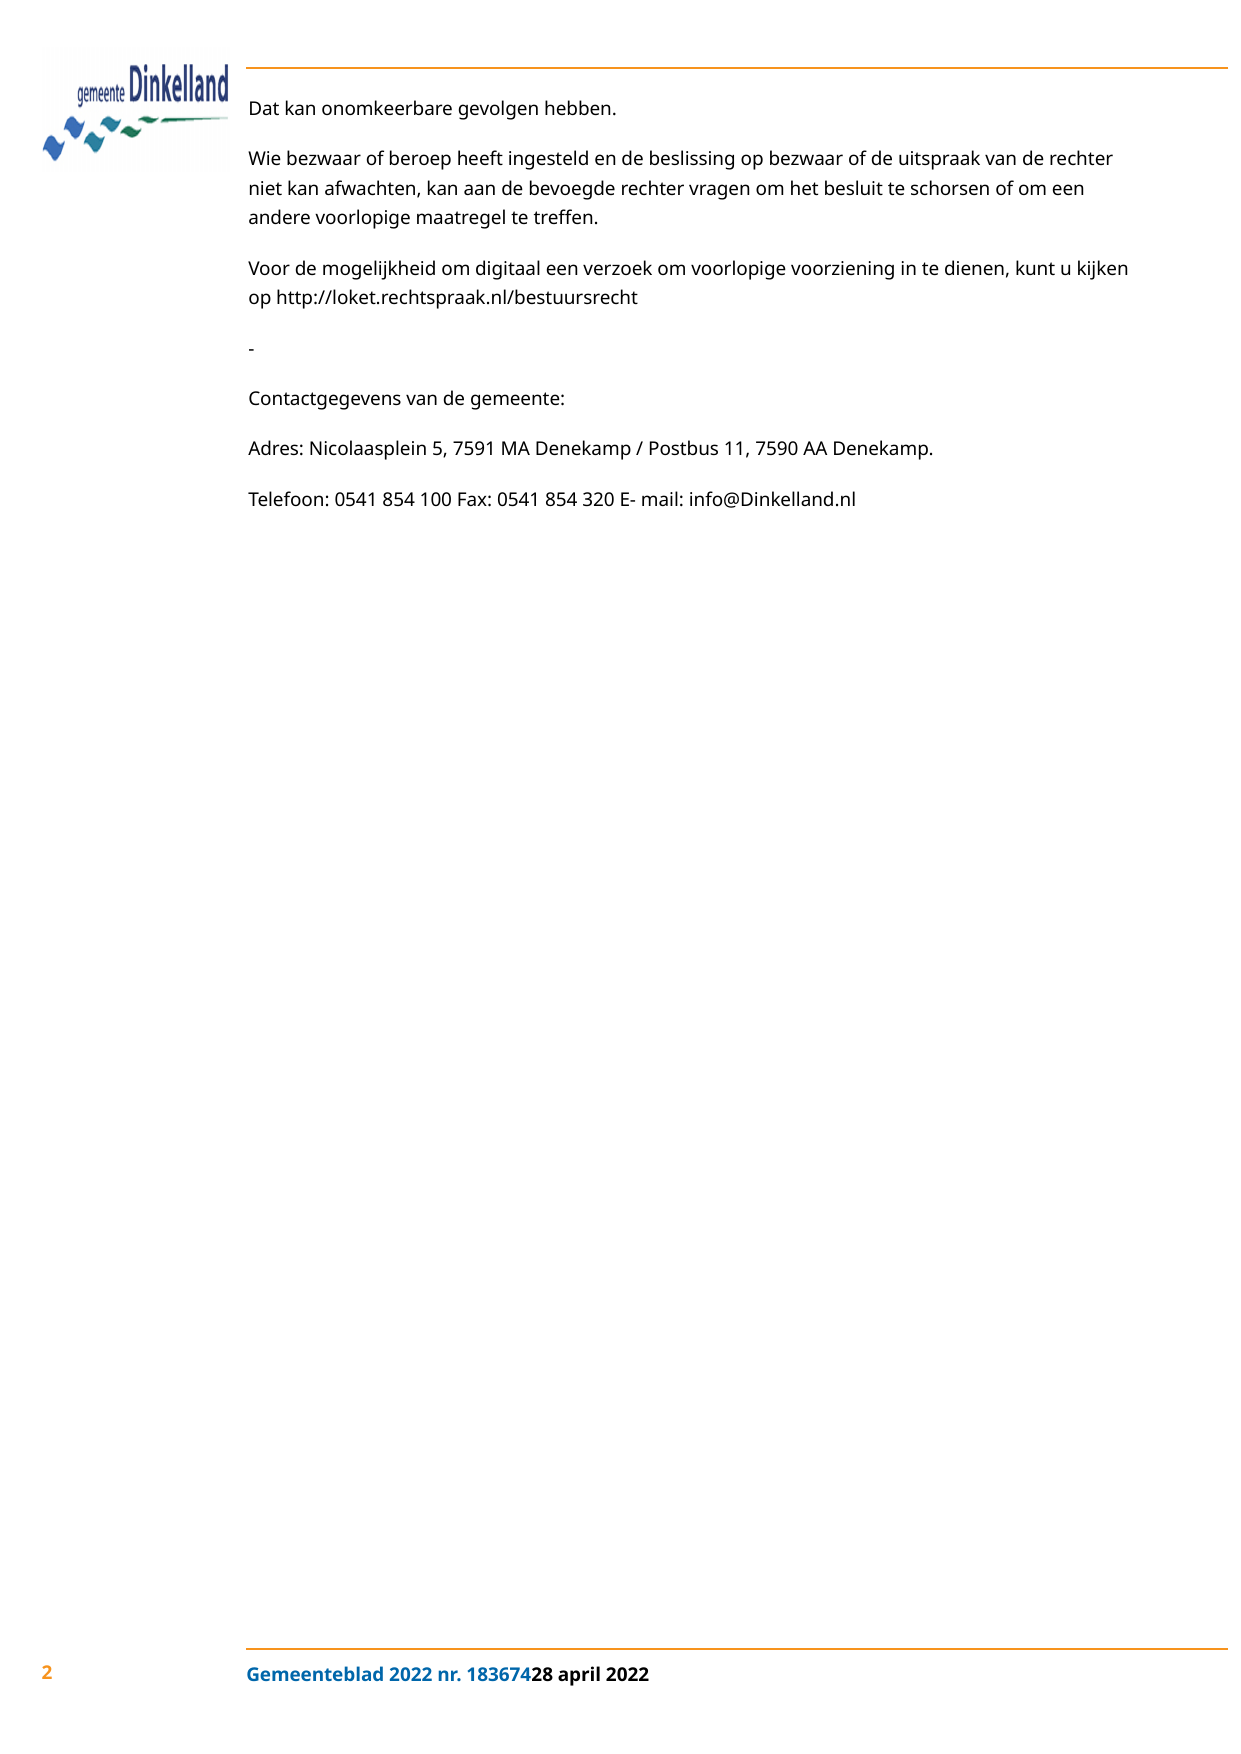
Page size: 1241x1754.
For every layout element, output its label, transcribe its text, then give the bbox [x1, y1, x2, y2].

text Telefoon: 0541 854 100 Fax: 0541 854 320 E- mail: info@Dinkelland.nl [248, 486, 1152, 512]
text Voor de mogelijkheid om digitaal een verzoek om voorlopige voorziening in te dienen, kunt u kijken op http://loket.rechtspraak.nl/bestuursrecht [248, 255, 1152, 310]
text Dat kan onomkeerbare gevolgen hebben. [248, 95, 1152, 121]
text Contactgegevens van de gemeente: [248, 385, 1152, 411]
picture [41, 47, 231, 172]
text - [248, 335, 1152, 361]
text Adres: Nicolaasplein 5, 7591 MA Denekamp / Postbus 11, 7590 AA Denekamp. [248, 436, 1152, 461]
text Wie bezwaar of beroep heeft ingesteld en de beslissing op bezwaar of de uitspraak van de rechter niet kan afwachten, kan aan de bevoegde rechter vragen om het besluit te schorsen of om een andere voorlopige maatregel te treffen. [248, 145, 1152, 230]
